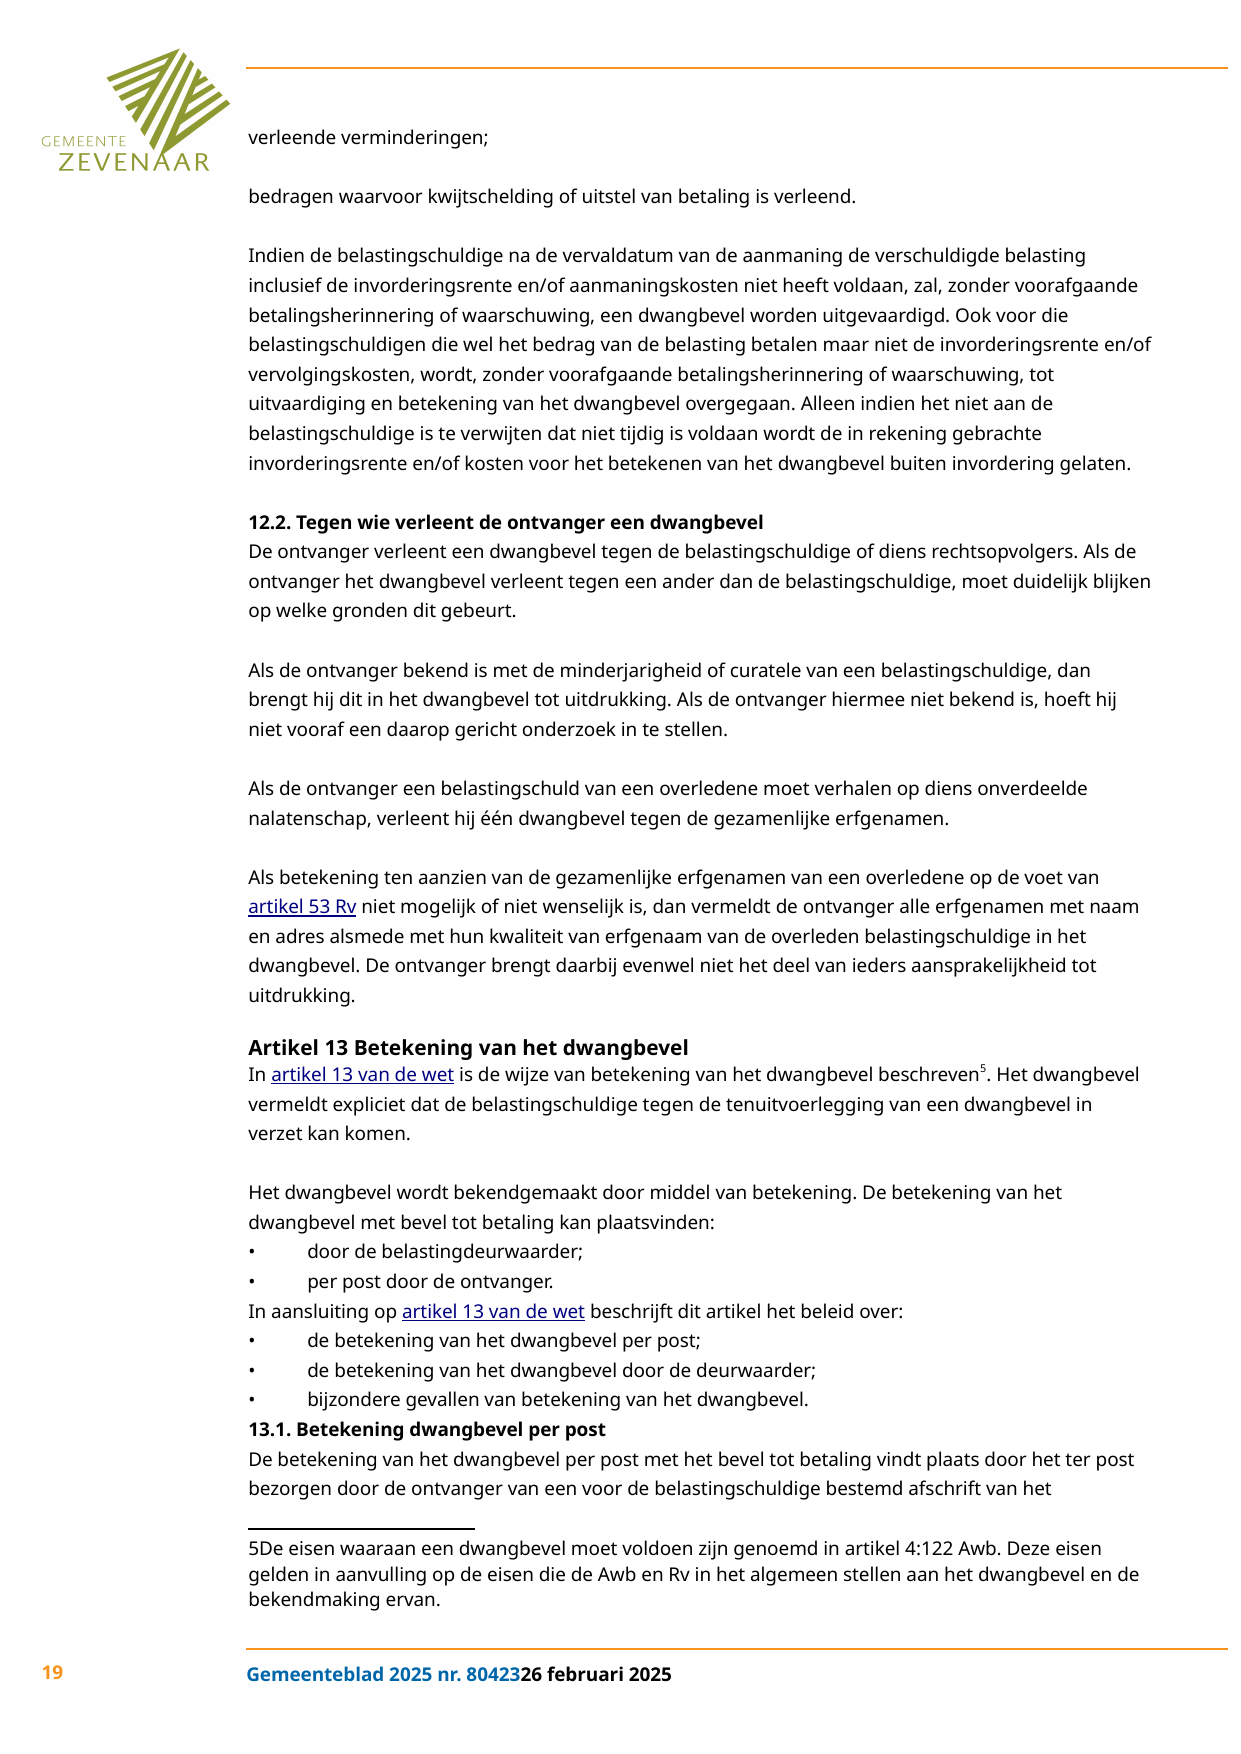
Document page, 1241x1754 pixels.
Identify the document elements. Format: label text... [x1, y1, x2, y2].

list bijzondere gevallen van betekening van het dwangbevel. [248, 1387, 1152, 1412]
text Als de ontvanger bekend is met de minderjarigheid of curatele van een belastingschuldige, dan brengt hij dit in het dwangbevel tot uitdrukking. Als de ontvanger hiermee niet bekend is, hoeft hij niet vooraf een daarop gericht onderzoek in te stellen. [248, 657, 1152, 742]
text De eisen waaraan een dwangbevel moet voldoen zijn genoemd in artikel 4:122 Awb. Deze eisen gelden in aanvulling op de eisen die de Awb en Rv in het algemeen stellen aan het dwangbevel en de bekendmaking ervan. [248, 1535, 1152, 1612]
text De betekening van het dwangbevel per post met het bevel tot betaling vindt plaats door het ter post bezorgen door de ontvanger van een voor de belastingschuldige bestemd afschrift van het [248, 1446, 1152, 1501]
text bedragen waarvoor kwijtschelding of uitstel van betaling is verleend. [248, 183, 1152, 209]
text De ontvanger verleent een dwangbevel tegen de belastingschuldige of diens rechtsopvolgers. Als de ontvanger het dwangbevel verleent tegen een ander dan de belastingschuldige, moet duidelijk blijken op welke gronden dit gebeurt. [248, 538, 1152, 623]
text Het dwangbevel wordt bekendgemaakt door middel van betekening. De betekening van het dwangbevel met bevel tot betaling kan plaatsvinden: [248, 1179, 1152, 1235]
list de betekening van het dwangbevel door de deurwaarder; [248, 1357, 1152, 1383]
text In aansluiting op artikel 13 van de wet beschrijft dit artikel het beleid over: [248, 1298, 1152, 1323]
list door de belastingdeurwaarder; [248, 1239, 1152, 1264]
list de betekening van het dwangbevel per post; [248, 1327, 1152, 1353]
text Artikel 13 Betekening van het dwangbevel [248, 1033, 1152, 1061]
list per post door de ontvanger. [248, 1268, 1152, 1294]
text verleende verminderingen; [248, 124, 1152, 150]
text 12.2. Tegen wie verleent de ontvanger een dwangbevel [248, 509, 1152, 535]
text Als betekening ten aanzien van de gezamenlijke erfgenamen van een overledene op de voet van artikel 53 Rv niet mogelijk of niet wenselijk is, dan vermeldt de ontvanger alle erfgenamen met naam en adres alsmede met hun kwaliteit van erfgenaam van de overleden belastingschuldige in het dwangbevel. De ontvanger brengt daarbij evenwel niet het deel van ieders aansprakelijkheid tot uitdrukking. [248, 864, 1152, 1008]
text 13.1. Betekening dwangbevel per post [248, 1416, 1152, 1442]
text Indien de belastingschuldige na de vervaldatum van de aanmaning de verschuldigde belasting inclusief de invorderingsrente en/of aanmaningskosten niet heeft voldaan, zal, zonder voorafgaande betalingsherinnering of waarschuwing, een dwangbevel worden uitgevaardigd. Ook voor die belastingschuldigen die wel het bedrag van de belasting betalen maar niet de invorderingsrente en/of vervolgingskosten, wordt, zonder voorafgaande betalingsherinnering of waarschuwing, tot uitvaardiging en betekening van het dwangbevel overgegaan. Alleen indien het niet aan de belastingschuldige is te verwijten dat niet tijdig is voldaan wordt de in rekening gebrachte invorderingsrente en/of kosten voor het betekenen van het dwangbevel buiten invordering gelaten. [248, 243, 1152, 476]
text Als de ontvanger een belastingschuld van een overledene moet verhalen op diens onverdeelde nalatenschap, verleent hij één dwangbevel tegen de gezamenlijke erfgenamen. [248, 775, 1152, 831]
text In artikel 13 van de wet is de wijze van betekening van het dwangbevel beschreven. Het dwangbevel vermeldt expliciet dat de belastingschuldige tegen de tenuitvoerlegging van een dwangbevel in verzet kan komen. [248, 1061, 1152, 1146]
picture [41, 47, 231, 172]
